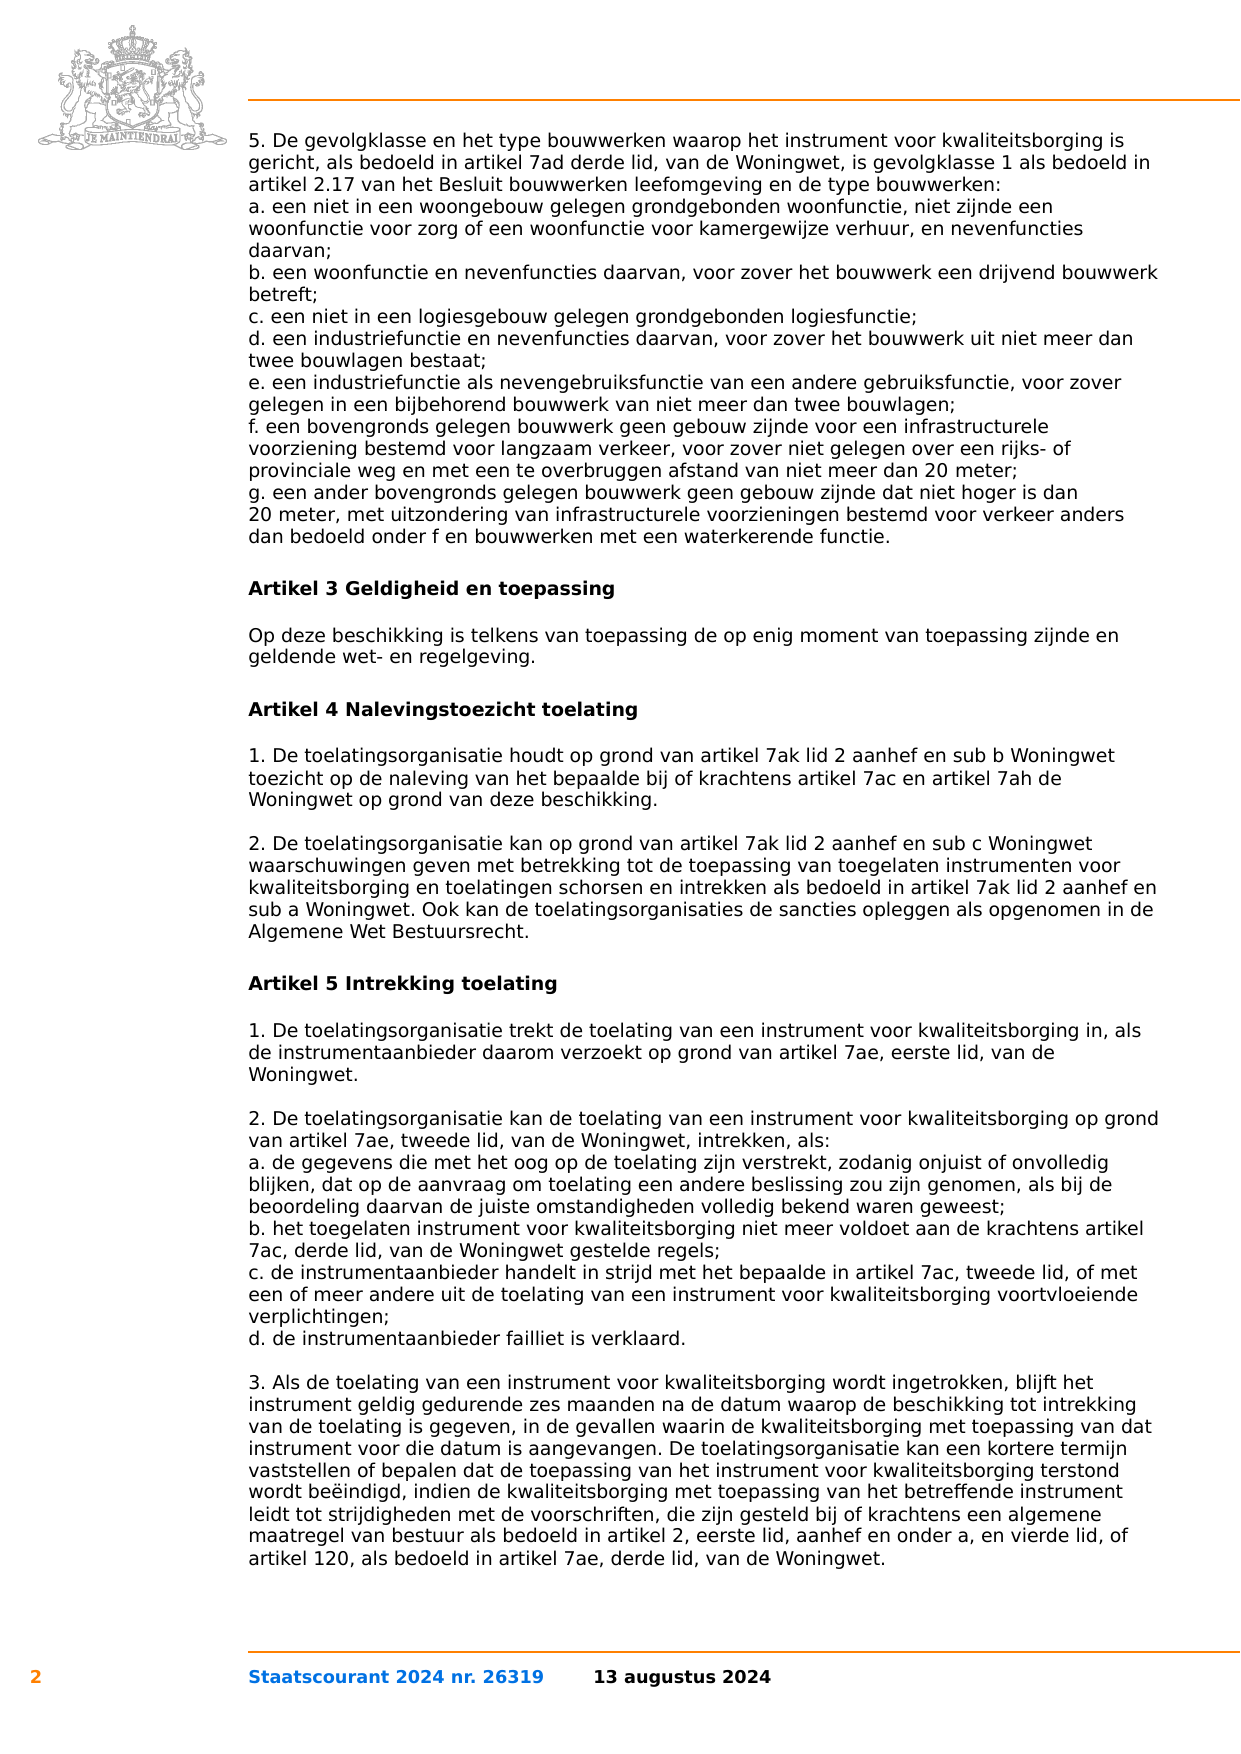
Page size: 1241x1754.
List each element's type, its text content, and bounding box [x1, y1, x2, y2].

text e. een industriefunctie als nevengebruiksfunctie van een andere gebruiksfunctie, voor zover gelegen in een bijbehorend bouwwerk van niet meer dan twee bouwlagen; [248, 372, 1163, 416]
text Op deze beschikking is telkens van toepassing de op enig moment van toepassing zijnde en geldende wet- en regelgeving. [248, 624, 1163, 668]
text d. een industriefunctie en nevenfuncties daarvan, voor zover het bouwwerk uit niet meer dan twee bouwlagen bestaat; [248, 328, 1163, 372]
picture [38, 25, 227, 150]
text 1. De toelatingsorganisatie trekt de toelating van een instrument voor kwaliteitsborging in, als de instrumentaanbieder daarom verzoekt op grond van artikel 7ae, eerste lid, van de Woningwet. [248, 1020, 1163, 1086]
text d. de instrumentaanbieder failliet is verklaard. [248, 1328, 1163, 1350]
text b. het toegelaten instrument voor kwaliteitsborging niet meer voldoet aan de krachtens artikel 7ac, derde lid, van de Woningwet gestelde regels; [248, 1218, 1163, 1262]
text c. de instrumentaanbieder handelt in strijd met het bepaalde in artikel 7ac, tweede lid, of met een of meer andere uit de toelating van een instrument voor kwaliteitsborging voortvloeiende verplichtingen; [248, 1262, 1163, 1328]
text 2. De toelatingsorganisatie kan de toelating van een instrument voor kwaliteitsborging op grond van artikel 7ae, tweede lid, van de Woningwet, intrekken, als: [248, 1108, 1163, 1152]
text f. een bovengronds gelegen bouwwerk geen gebouw zijnde voor een infrastructurele voorziening bestemd voor langzaam verkeer, voor zover niet gelegen over een rijks- of provinciale weg en met een te overbruggen afstand van niet meer dan 20 meter; [248, 416, 1163, 482]
subtitle Artikel 3 Geldigheid en toepassing [248, 577, 1163, 599]
text g. een ander bovengronds gelegen bouwwerk geen gebouw zijnde dat niet hoger is dan 20 meter, met uitzondering van infrastructurele voorzieningen bestemd voor verkeer anders dan bedoeld onder f en bouwwerken met een waterkerende functie. [248, 482, 1163, 547]
subtitle Artikel 4 Nalevingstoezicht toelating [248, 698, 1163, 720]
text c. een niet in een logiesgebouw gelegen grondgebonden logiesfunctie; [248, 306, 1163, 328]
text a. de gegevens die met het oog op de toelating zijn verstrekt, zodanig onjuist of onvolledig blijken, dat op de aanvraag om toelating een andere beslissing zou zijn genomen, als bij de beoordeling daarvan de juiste omstandigheden volledig bekend waren geweest; [248, 1152, 1163, 1218]
subtitle Artikel 5 Intrekking toelating [248, 973, 1163, 995]
text 3. Als de toelating van een instrument voor kwaliteitsborging wordt ingetrokken, blijft het instrument geldig gedurende zes maanden na de datum waarop de beschikking tot intrekking van de toelating is gegeven, in de gevallen waarin de kwaliteitsborging met toepassing van dat instrument voor die datum is aangevangen. De toelatingsorganisatie kan een kortere termijn vaststellen of bepalen dat de toepassing van het instrument voor kwaliteitsborging terstond wordt beëindigd, indien de kwaliteitsborging met toepassing van het betreffende instrument leidt tot strijdigheden met de voorschriften, die zijn gesteld bij of krachtens een algemene maatregel van bestuur als bedoeld in artikel 2, eerste lid, aanhef en onder a, en vierde lid, of artikel 120, als bedoeld in artikel 7ae, derde lid, van de Woningwet. [248, 1372, 1163, 1569]
text a. een niet in een woongebouw gelegen grondgebonden woonfunctie, niet zijnde een woonfunctie voor zorg of een woonfunctie voor kamergewijze verhuur, en nevenfuncties daarvan; [248, 196, 1163, 262]
text 2. De toelatingsorganisatie kan op grond van artikel 7ak lid 2 aanhef en sub c Woningwet waarschuwingen geven met betrekking tot de toepassing van toegelaten instrumenten voor kwaliteitsborging en toelatingen schorsen en intrekken als bedoeld in artikel 7ak lid 2 aanhef en sub a Woningwet. Ook kan de toelatingsorganisaties de sancties opleggen als opgenomen in de Algemene Wet Bestuursrecht. [248, 833, 1163, 943]
text 1. De toelatingsorganisatie houdt op grond van artikel 7ak lid 2 aanhef en sub b Woningwet toezicht op de naleving van het bepaalde bij of krachtens artikel 7ac en artikel 7ah de Woningwet op grond van deze beschikking. [248, 745, 1163, 811]
text b. een woonfunctie en nevenfuncties daarvan, voor zover het bouwwerk een drijvend bouwwerk betreft; [248, 262, 1163, 306]
text 5. De gevolgklasse en het type bouwwerken waarop het instrument voor kwaliteitsborging is gericht, als bedoeld in artikel 7ad derde lid, van de Woningwet, is gevolgklasse 1 als bedoeld in artikel 2.17 van het Besluit bouwwerken leefomgeving en de type bouwwerken: [248, 130, 1163, 196]
